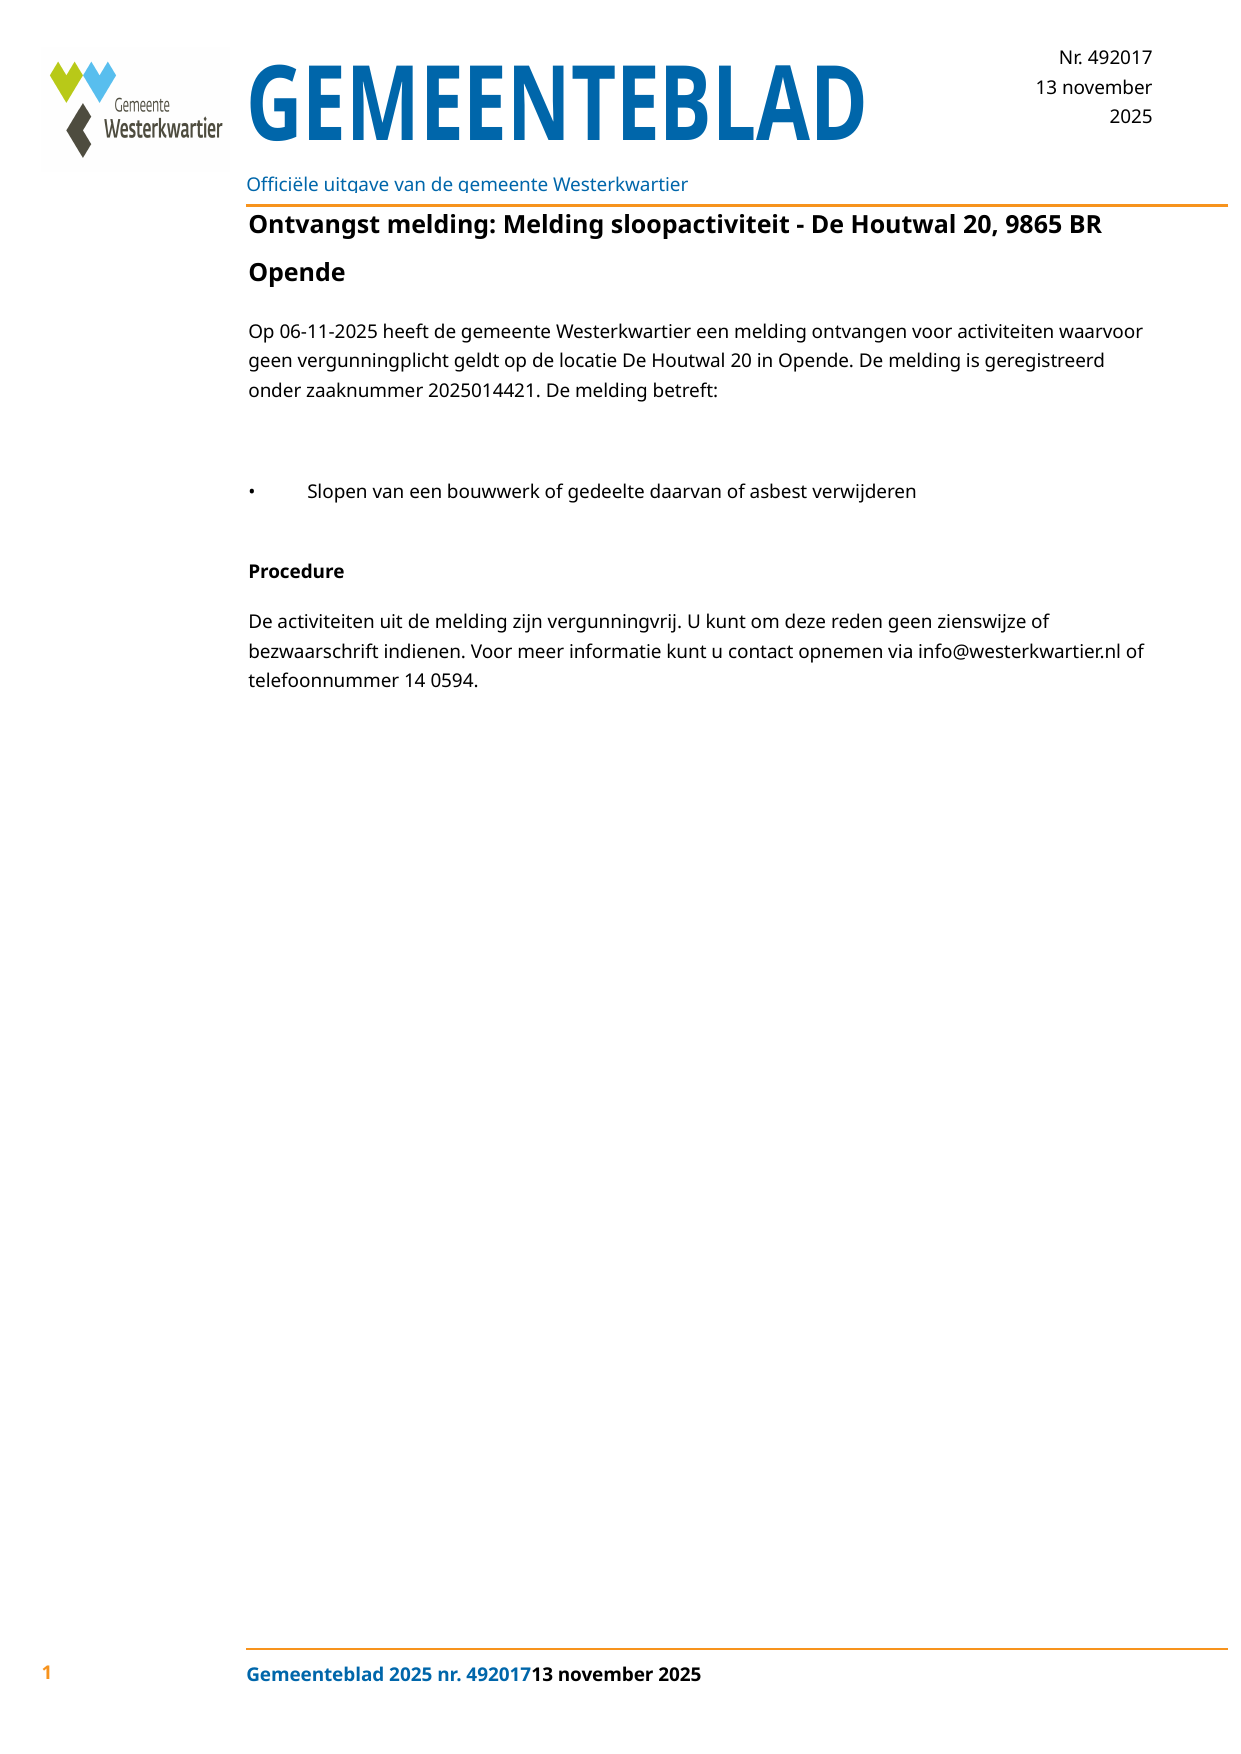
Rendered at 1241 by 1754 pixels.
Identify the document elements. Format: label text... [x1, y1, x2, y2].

text Procedure [248, 558, 1152, 584]
picture [41, 47, 231, 172]
text Op 06-11-2025 heeft de gemeente Westerkwartier een melding ontvangen voor activiteiten waarvoor geen vergunningplicht geldt op de locatie De Houtwal 20 in Opende. De melding is geregistreerd onder zaaknummer 2025014421. De melding betreft: [248, 318, 1152, 403]
text De activiteiten uit de melding zijn vergunningvrij. U kunt om deze reden geen zienswijze of bezwaarschrift indienen. Voor meer informatie kunt u contact opnemen via info@westerkwartier.nl of telefoonnummer 14 0594. [248, 608, 1152, 693]
list Slopen van een bouwwerk of gedeelte daarvan of asbest verwijderen [248, 478, 1152, 504]
text Ontvangst melding: Melding sloopactiviteit - De Houtwal 20, 9865 BR Opende [248, 207, 1152, 288]
